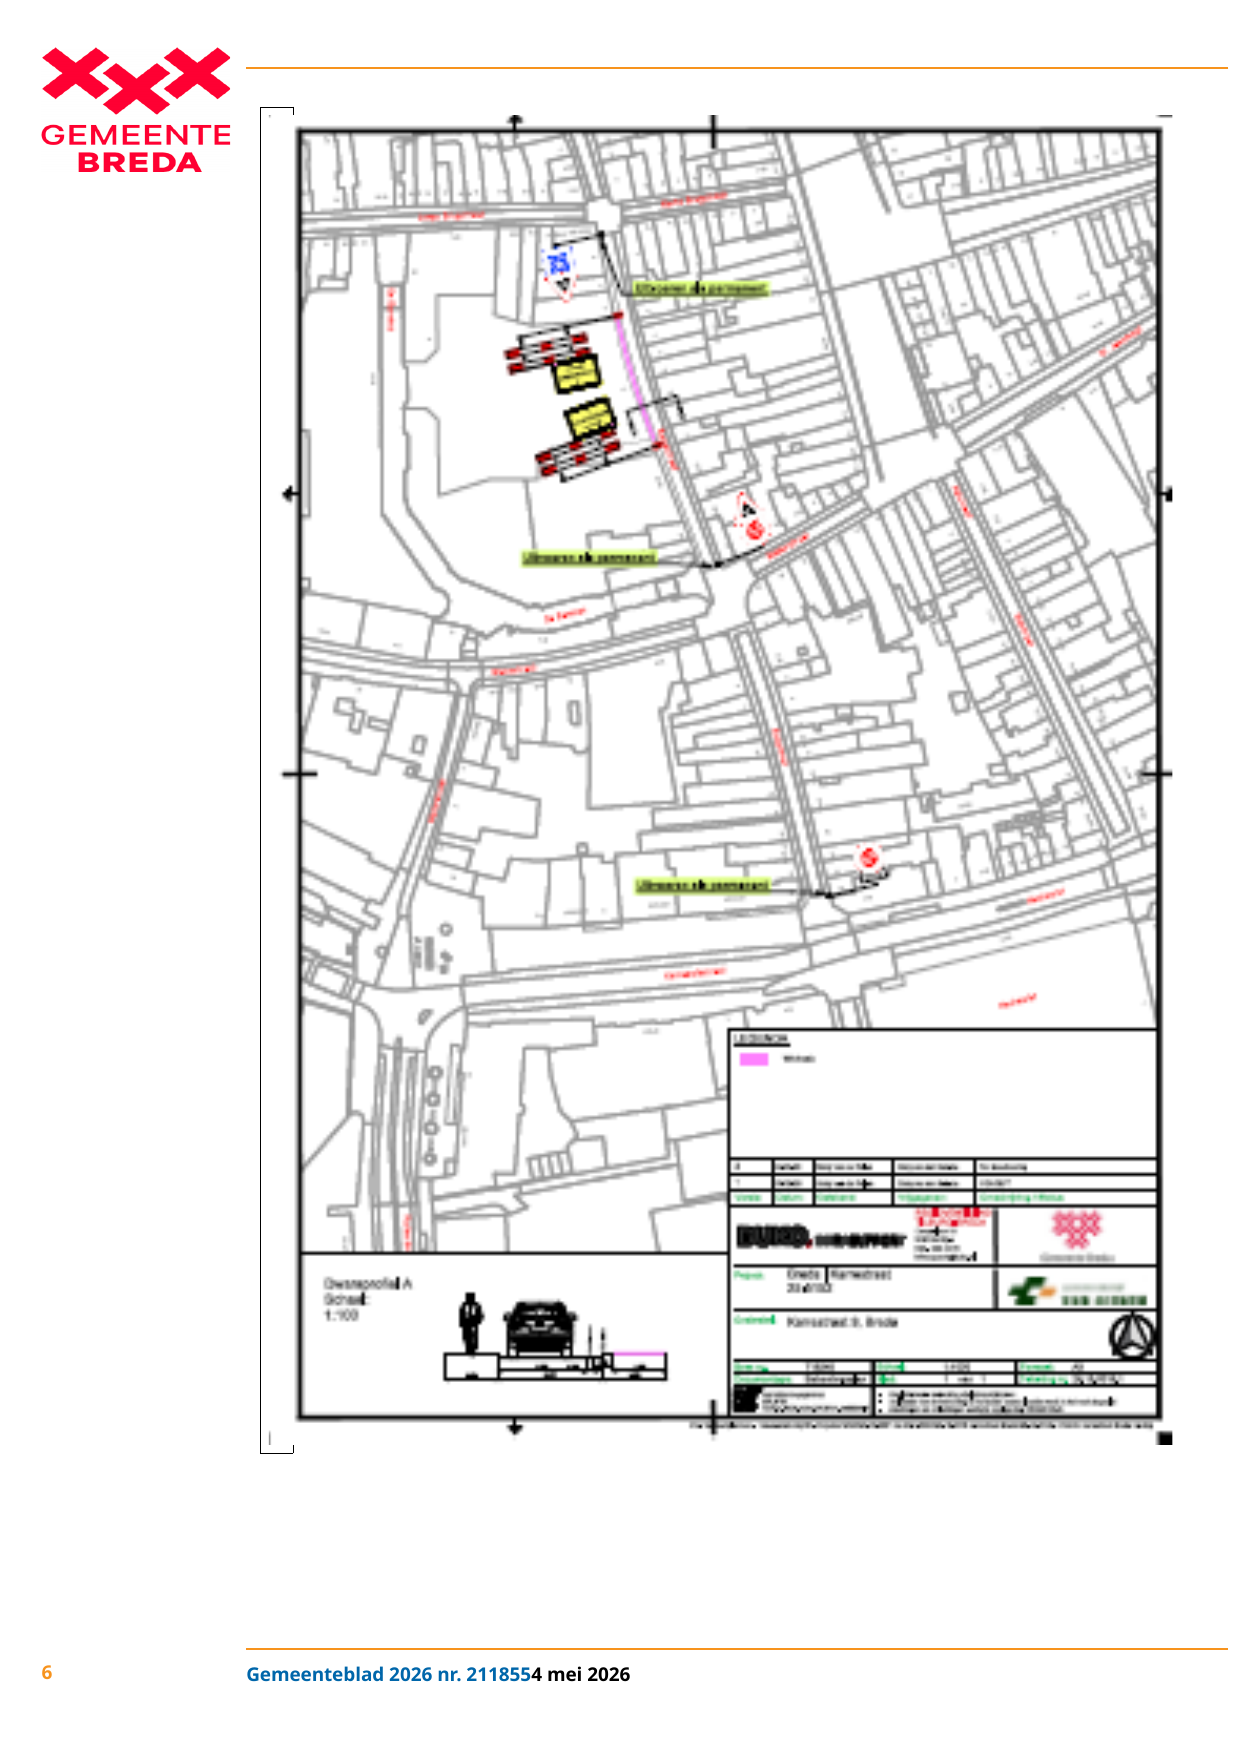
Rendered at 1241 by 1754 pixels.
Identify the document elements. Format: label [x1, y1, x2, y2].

picture [268, 115, 1173, 1445]
picture [41, 47, 231, 172]
